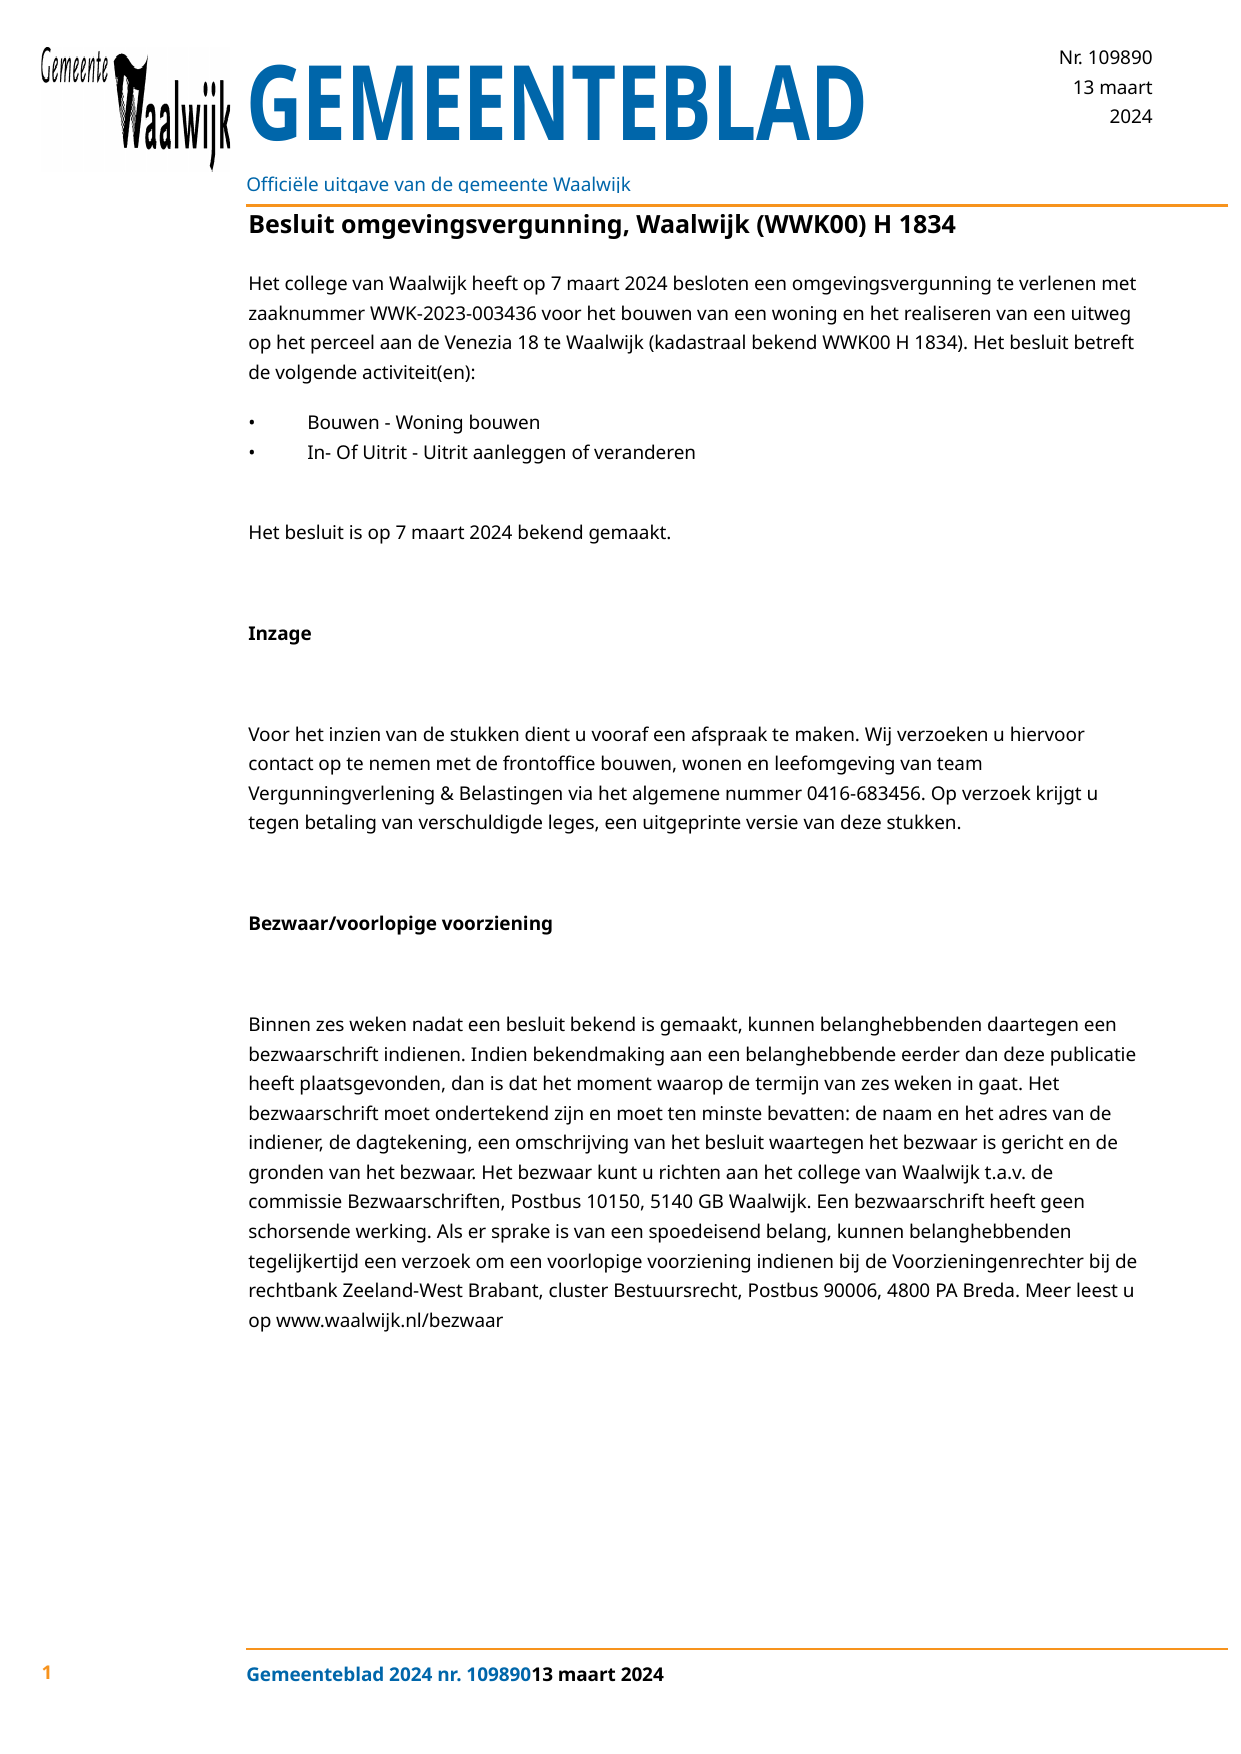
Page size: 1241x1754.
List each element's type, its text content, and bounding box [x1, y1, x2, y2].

text Het besluit is op 7 maart 2024 bekend gemaakt. [248, 519, 1152, 545]
text Het college van Waalwijk heeft op 7 maart 2024 besloten een omgevingsvergunning te verlenen met zaaknummer WWK-2023-003436 voor het bouwen van een woning en het realiseren van een uitweg op het perceel aan de Venezia 18 te Waalwijk (kadastraal bekend WWK00 H 1834). Het besluit betreft de volgende activiteit(en): [248, 270, 1152, 385]
text Inzage [248, 620, 1152, 646]
list Bouwen - Woning bouwen [248, 409, 1152, 435]
text Binnen zes weken nadat een besluit bekend is gemaakt, kunnen belanghebbenden daartegen een bezwaarschrift indienen. Indien bekendmaking aan een belanghebbende eerder dan deze publicatie heeft plaatsgevonden, dan is dat het moment waarop de termijn van zes weken in gaat. Het bezwaarschrift moet ondertekend zijn en moet ten minste bevatten: de naam en het adres van de indiener, de dagtekening, een omschrijving van het besluit waartegen het bezwaar is gericht en de gronden van het bezwaar. Het bezwaar kunt u richten aan het college van Waalwijk t.a.v. de commissie Bezwaarschriften, Postbus 10150, 5140 GB Waalwijk. Een bezwaarschrift heeft geen schorsende werking. Als er sprake is van een spoedeisend belang, kunnen belanghebbenden tegelijkertijd een verzoek om een voorlopige voorziening indienen bij de Voorzieningenrechter bij de rechtbank Zeeland-West Brabant, cluster Bestuursrecht, Postbus 90006, 4800 PA Breda. Meer leest u op www.waalwijk.nl/bezwaar [248, 1011, 1152, 1333]
list In- Of Uitrit - Uitrit aanleggen of veranderen [248, 439, 1152, 465]
picture [41, 47, 231, 172]
text Voor het inzien van de stukken dient u vooraf een afspraak te maken. Wij verzoeken u hiervoor contact op te nemen met de frontoffice bouwen, wonen en leefomgeving van team Vergunningverlening & Belastingen via het algemene nummer 0416-683456. Op verzoek krijgt u tegen betaling van verschuldigde leges, een uitgeprinte versie van deze stukken. [248, 721, 1152, 835]
text Besluit omgevingsvergunning, Waalwijk (WWK00) H 1834 [248, 207, 1152, 241]
text Bezwaar/voorlopige voorziening [248, 910, 1152, 936]
